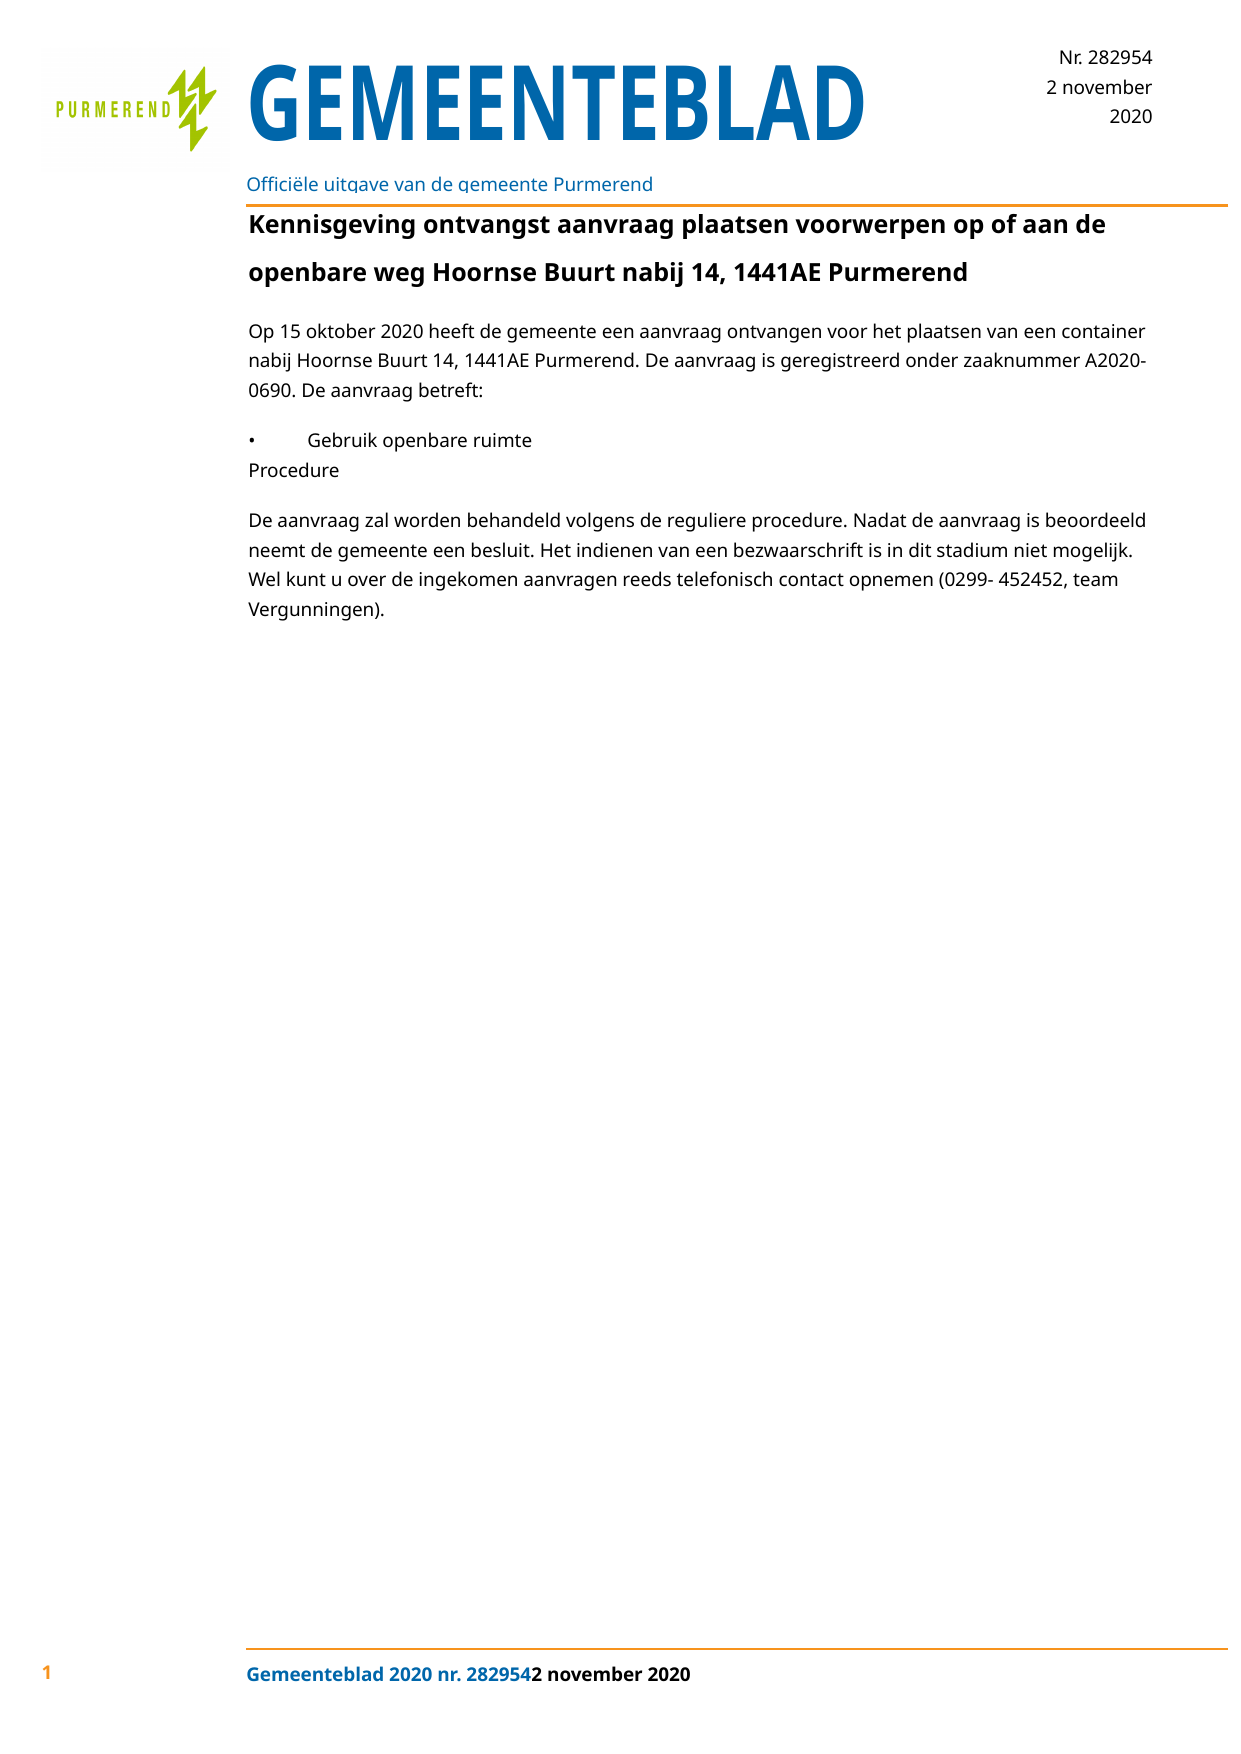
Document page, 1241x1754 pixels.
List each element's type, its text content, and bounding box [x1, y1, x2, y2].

text Op 15 oktober 2020 heeft de gemeente een aanvraag ontvangen voor het plaatsen van een container nabij Hoornse Buurt 14, 1441AE Purmerend. De aanvraag is geregistreerd onder zaaknummer A2020-0690. De aanvraag betreft: [248, 318, 1152, 403]
picture [41, 47, 231, 172]
text Procedure [248, 457, 1152, 483]
list Gebruik openbare ruimte [248, 427, 1152, 453]
text Kennisgeving ontvangst aanvraag plaatsen voorwerpen op of aan de openbare weg Hoornse Buurt nabij 14, 1441AE Purmerend [248, 207, 1152, 288]
text De aanvraag zal worden behandeld volgens de reguliere procedure. Nadat de aanvraag is beoordeeld neemt de gemeente een besluit. Het indienen van een bezwaarschrift is in dit stadium niet mogelijk. Wel kunt u over de ingekomen aanvragen reeds telefonisch contact opnemen (0299- 452452, team Vergunningen). [248, 507, 1152, 622]
